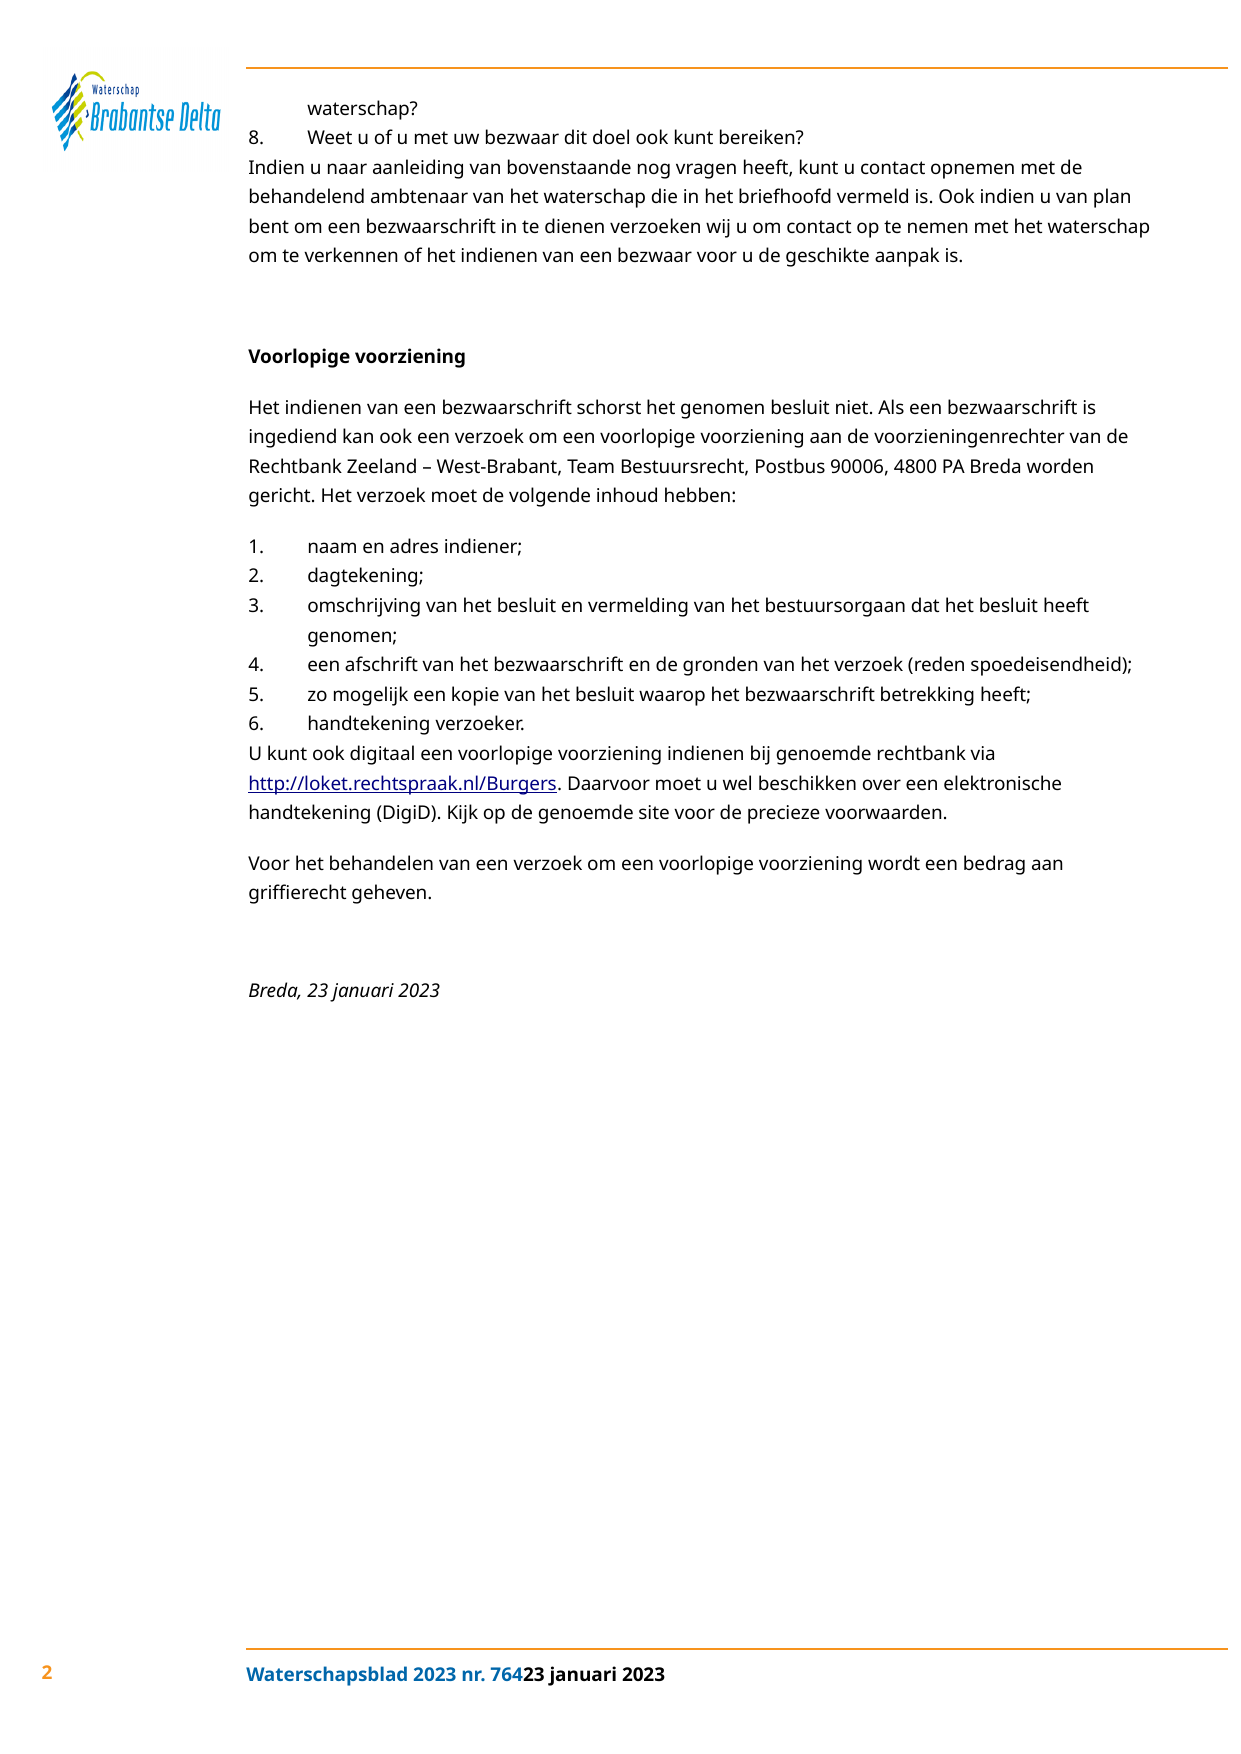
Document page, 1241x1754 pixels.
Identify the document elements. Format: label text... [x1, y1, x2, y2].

text Voorlopige voorziening [248, 343, 1152, 369]
text U kunt ook digitaal een voorlopige voorziening indienen bij genoemde rechtbank via http://loket.rechtspraak.nl/Burgers. Daarvoor moet u wel beschikken over een elektronische handtekening (DigiD). Kijk op de genoemde site voor de precieze voorwaarden. [248, 740, 1152, 825]
list zo mogelijk een kopie van het besluit waarop het bezwaarschrift betrekking heeft; [248, 681, 1152, 707]
list dagtekening; [248, 563, 1152, 588]
text Breda, 23 januari 2023 [248, 978, 1152, 1003]
text Het indienen van een bezwaarschrift schorst het genomen besluit niet. Als een bezwaarschrift is ingediend kan ook een verzoek om een voorlopige voorziening aan de voorzieningenrechter van de Rechtbank Zeeland – West-Brabant, Team Bestuursrecht, Postbus 90006, 4800 PA Breda worden gericht. Het verzoek moet de volgende inhoud hebben: [248, 394, 1152, 508]
list waterschap? [248, 95, 1152, 121]
list handtekening verzoeker. [248, 711, 1152, 736]
text Indien u naar aanleiding van bovenstaande nog vragen heeft, kunt u contact opnemen met de behandelend ambtenaar van het waterschap die in het briefhoofd vermeld is. Ook indien u van plan bent om een bezwaarschrift in te dienen verzoeken wij u om contact op te nemen met het waterschap om te verkennen of het indienen van een bezwaar voor u de geschikte aanpak is. [248, 154, 1152, 268]
text Voor het behandelen van een verzoek om een voorlopige voorziening wordt een bedrag aan griffierecht geheven. [248, 850, 1152, 905]
list naam en adres indiener; [248, 533, 1152, 559]
picture [41, 47, 231, 172]
list omschrijving van het besluit en vermelding van het bestuursorgaan dat het besluit heeft genomen; [248, 592, 1152, 648]
list een afschrift van het bezwaarschrift en de gronden van het verzoek (reden spoedeisendheid); [248, 651, 1152, 677]
list Weet u of u met uw bezwaar dit doel ook kunt bereiken? [248, 124, 1152, 150]
